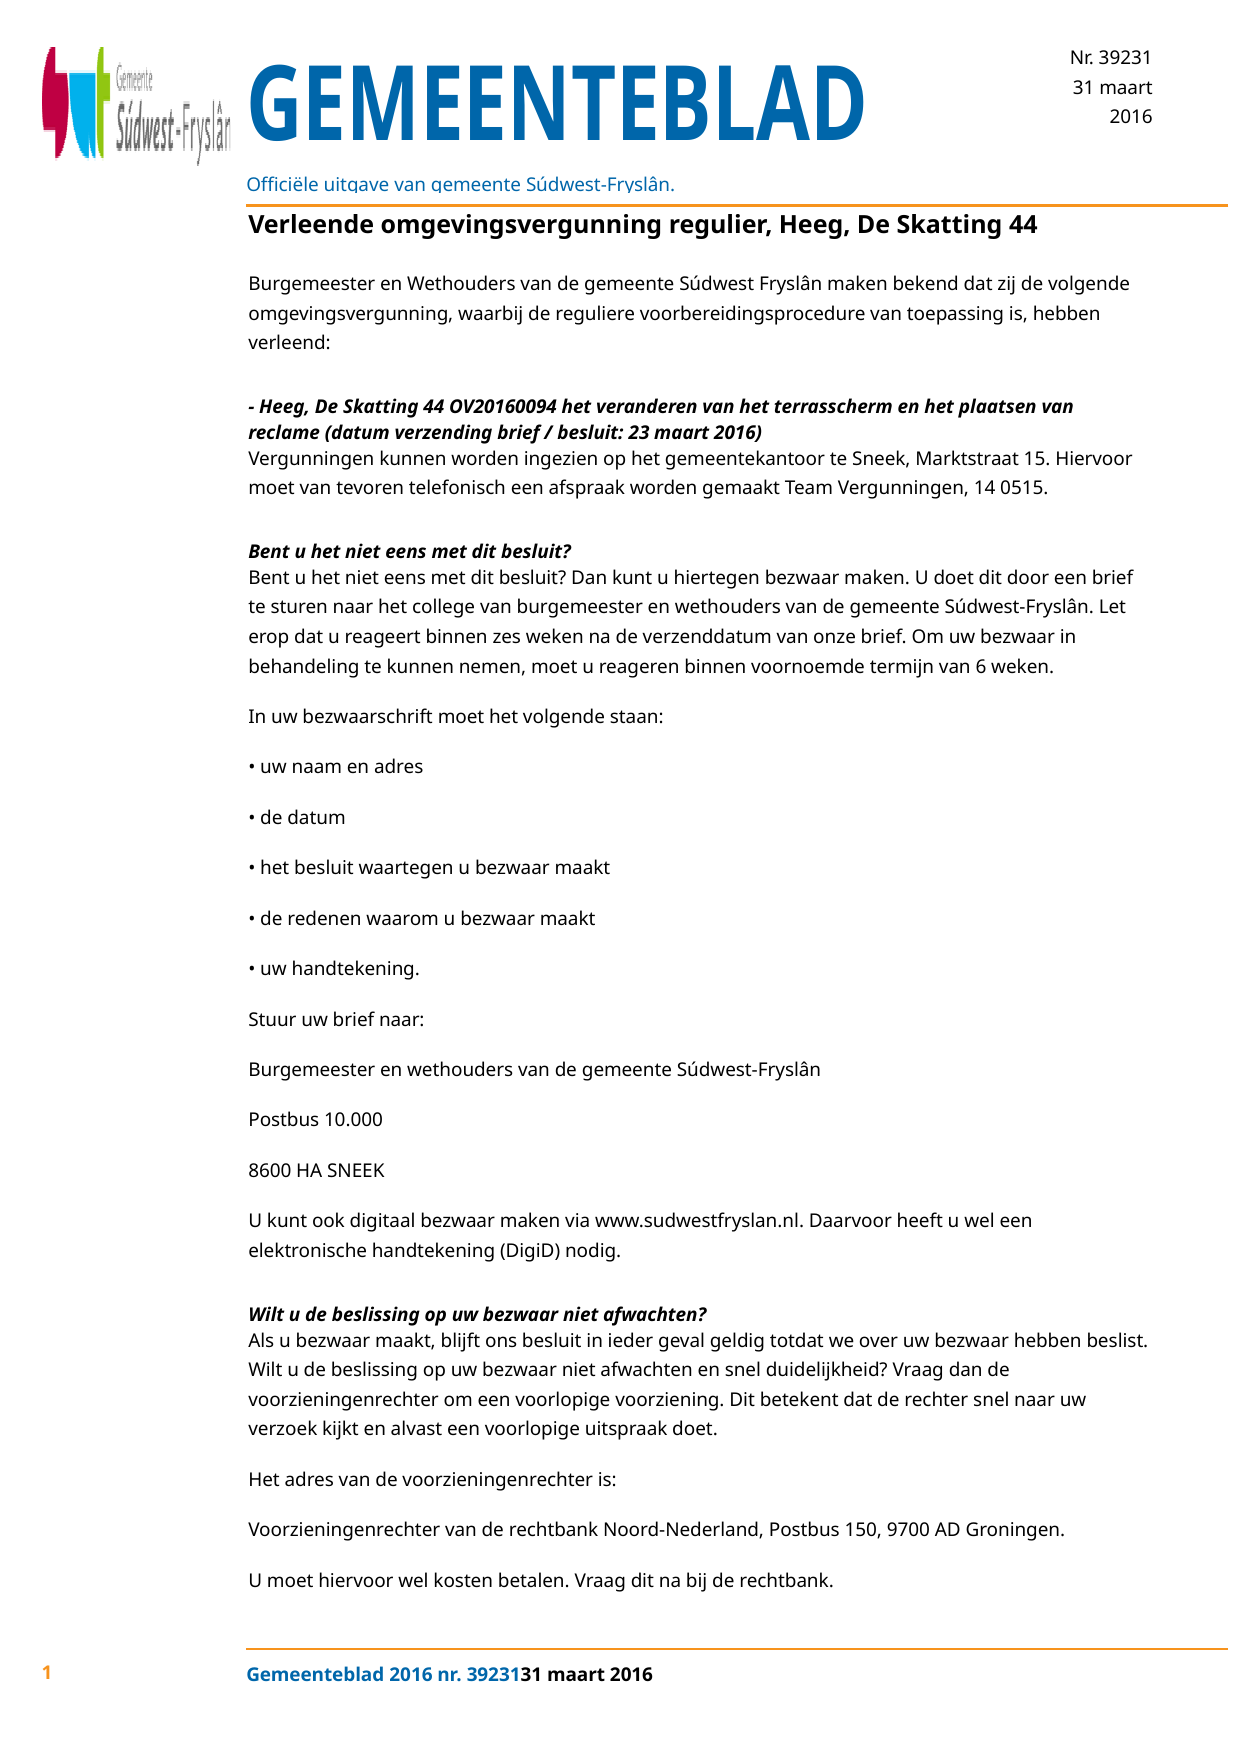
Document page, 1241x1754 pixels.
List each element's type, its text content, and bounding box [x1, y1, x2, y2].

text Bent u het niet eens met dit besluit? Dan kunt u hiertegen bezwaar maken. U doet dit door een brief te sturen naar het college van burgemeester en wethouders van de gemeente Súdwest-Fryslân. Let erop dat u reageert binnen zes weken na de verzenddatum van onze brief. Om uw bezwaar in behandeling te kunnen nemen, moet u reageren binnen voornoemde termijn van 6 weken. [248, 564, 1152, 679]
text Vergunningen kunnen worden ingezien op het gemeentekantoor te Sneek, Marktstraat 15. Hiervoor moet van tevoren telefonisch een afspraak worden gemaakt Team Vergunningen, 14 0515. [248, 445, 1152, 500]
text In uw bezwaarschrift moet het volgende staan: [248, 703, 1152, 729]
text Wilt u de beslissing op uw bezwaar niet afwachten? [248, 1301, 1152, 1327]
text Bent u het niet eens met dit besluit? [248, 538, 1152, 564]
text - Heeg, De Skatting 44 OV20160094 het veranderen van het terrasscherm en het plaatsen van reclame (datum verzending brief / besluit: 23 maart 2016) [248, 393, 1152, 445]
text Stuur uw brief naar: [248, 1006, 1152, 1032]
text • uw handtekening. [248, 955, 1152, 981]
text Postbus 10.000 [248, 1107, 1152, 1132]
text Burgemeester en wethouders van de gemeente Súdwest-Fryslân [248, 1056, 1152, 1082]
text • het besluit waartegen u bezwaar maakt [248, 854, 1152, 880]
text 8600 HA SNEEK [248, 1157, 1152, 1183]
text Burgemeester en Wethouders van de gemeente Súdwest Fryslân maken bekend dat zij de volgende omgevingsvergunning, waarbij de reguliere voorbereidingsprocedure van toepassing is, hebben verleend: [248, 270, 1152, 355]
picture [41, 47, 231, 172]
text Verleende omgevingsvergunning regulier, Heeg, De Skatting 44 [248, 207, 1152, 241]
text • uw naam en adres [248, 754, 1152, 779]
text • de redenen waarom u bezwaar maakt [248, 905, 1152, 931]
text Voorzieningenrechter van de rechtbank Noord-Nederland, Postbus 150, 9700 AD Groningen. [248, 1516, 1152, 1542]
text U kunt ook digitaal bezwaar maken via www.sudwestfryslan.nl. Daarvoor heeft u wel een elektronische handtekening (DigiD) nodig. [248, 1207, 1152, 1263]
text Het adres van de voorzieningenrechter is: [248, 1466, 1152, 1492]
text U moet hiervoor wel kosten betalen. Vraag dit na bij de rechtbank. [248, 1567, 1152, 1592]
text Als u bezwaar maakt, blijft ons besluit in ieder geval geldig totdat we over uw bezwaar hebben beslist. Wilt u de beslissing op uw bezwaar niet afwachten en snel duidelijkheid? Vraag dan de voorzieningenrechter om een voorlopige voorziening. Dit betekent dat de rechter snel naar uw verzoek kijkt en alvast een voorlopige uitspraak doet. [248, 1327, 1152, 1441]
text • de datum [248, 804, 1152, 830]
